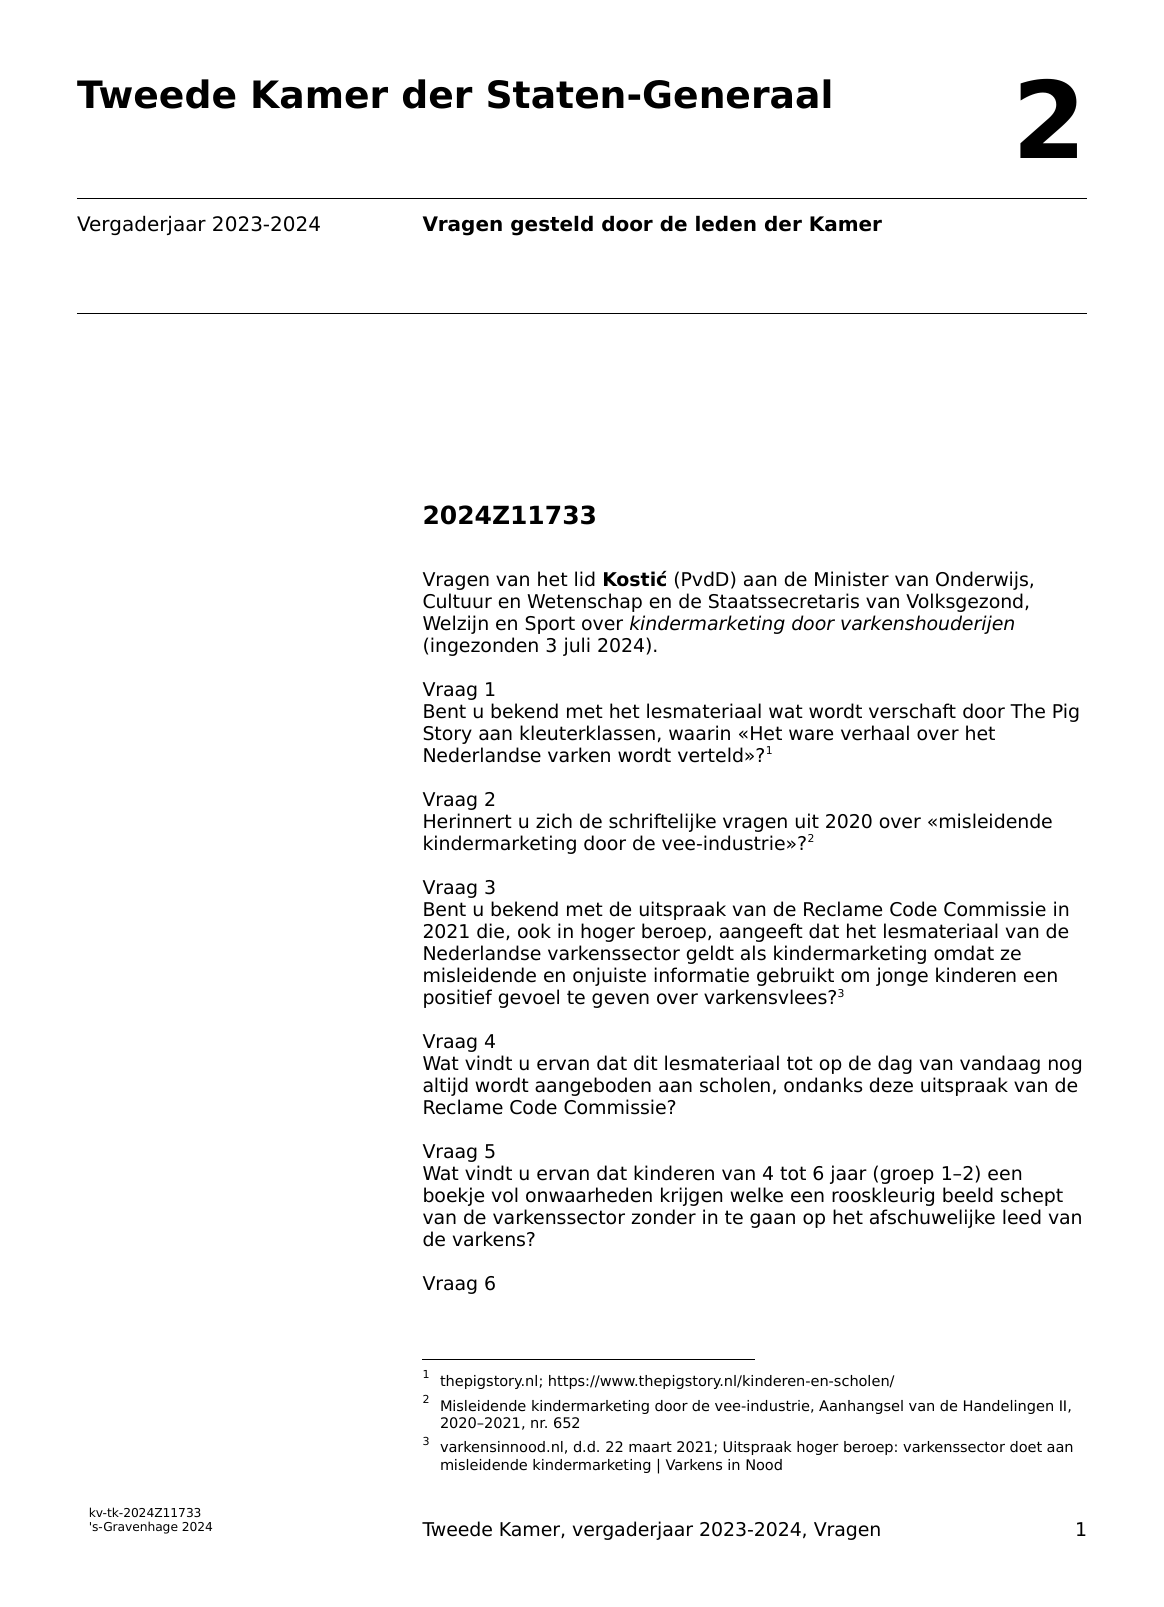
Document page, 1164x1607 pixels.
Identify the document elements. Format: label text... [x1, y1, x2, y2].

text Bent u bekend met de uitspraak van de Reclame Code Commissie in 2021 die, ook in hoger beroep, aangeeft dat het lesmateriaal van de Nederlandse varkenssector geldt als kindermarketing omdat ze misleidende en onjuiste informatie gebruikt om jonge kinderen een positief gevoel te geven over varkensvlees? [422, 899, 1087, 1009]
text Wat vindt u ervan dat kinderen van 4 tot 6 jaar (groep 1–2) een boekje vol onwaarheden krijgen welke een rooskleurig beeld schept van de varkenssector zonder in te gaan op het afschuwelijke leed van de varkens? [422, 1163, 1087, 1251]
table_cell Vergaderjaar 2023-2024 [77, 199, 422, 313]
text Bent u bekend met het lesmateriaal wat wordt verschaft door The Pig Story aan kleuterklassen, waarin «Het ware verhaal over het Nederlandse varken wordt verteld»? [422, 701, 1087, 767]
text kv-tk-2024Z11733 [88, 1506, 323, 1520]
text Wat vindt u ervan dat dit lesmateriaal tot op de dag van vandaag nog altijd wordt aangeboden aan scholen, ondanks deze uitspraak van de Reclame Code Commissie? [422, 1053, 1087, 1119]
text varkensinnood.nl, d.d. 22 maart 2021; Uitspraak hoger beroep: varkenssector doet aan misleidende kindermarketing | Varkens in Nood [422, 1435, 1087, 1474]
text Vraag 1 [422, 679, 1087, 701]
text Vraag 3 [422, 877, 1087, 899]
text Vraag 5 [422, 1141, 1087, 1163]
text thepigstory.nl; https://www.thepigstory.nl/kinderen-en-scholen/ [422, 1368, 1087, 1391]
text Vraag 6 [422, 1273, 1087, 1295]
text 's-Gravenhage 2024 [88, 1520, 323, 1534]
table_header 2 [886, 59, 1087, 198]
text Vragen van het lid Kostić (PvdD) aan de Minister van Onderwijs, Cultuur en Wetenschap en de Staatssecretaris van Volksgezond, Welzijn en Sport over kindermarketing door varkenshouderijen (ingezonden 3 juli 2024). [422, 569, 1087, 657]
text 2024Z11733 [422, 501, 1087, 531]
text Herinnert u zich de schriftelijke vragen uit 2020 over «misleidende kindermarketing door de vee-industrie»? [422, 811, 1087, 855]
text Misleidende kindermarketing door de vee-industrie, Aanhangsel van de Handelingen II, 2020–2021, nr. 652 [422, 1393, 1087, 1432]
text Vraag 2 [422, 789, 1087, 811]
table_header Tweede Kamer der Staten-Generaal [77, 59, 886, 198]
table_cell Vragen gesteld door de leden der Kamer [422, 199, 1087, 313]
text Vraag 4 [422, 1031, 1087, 1053]
